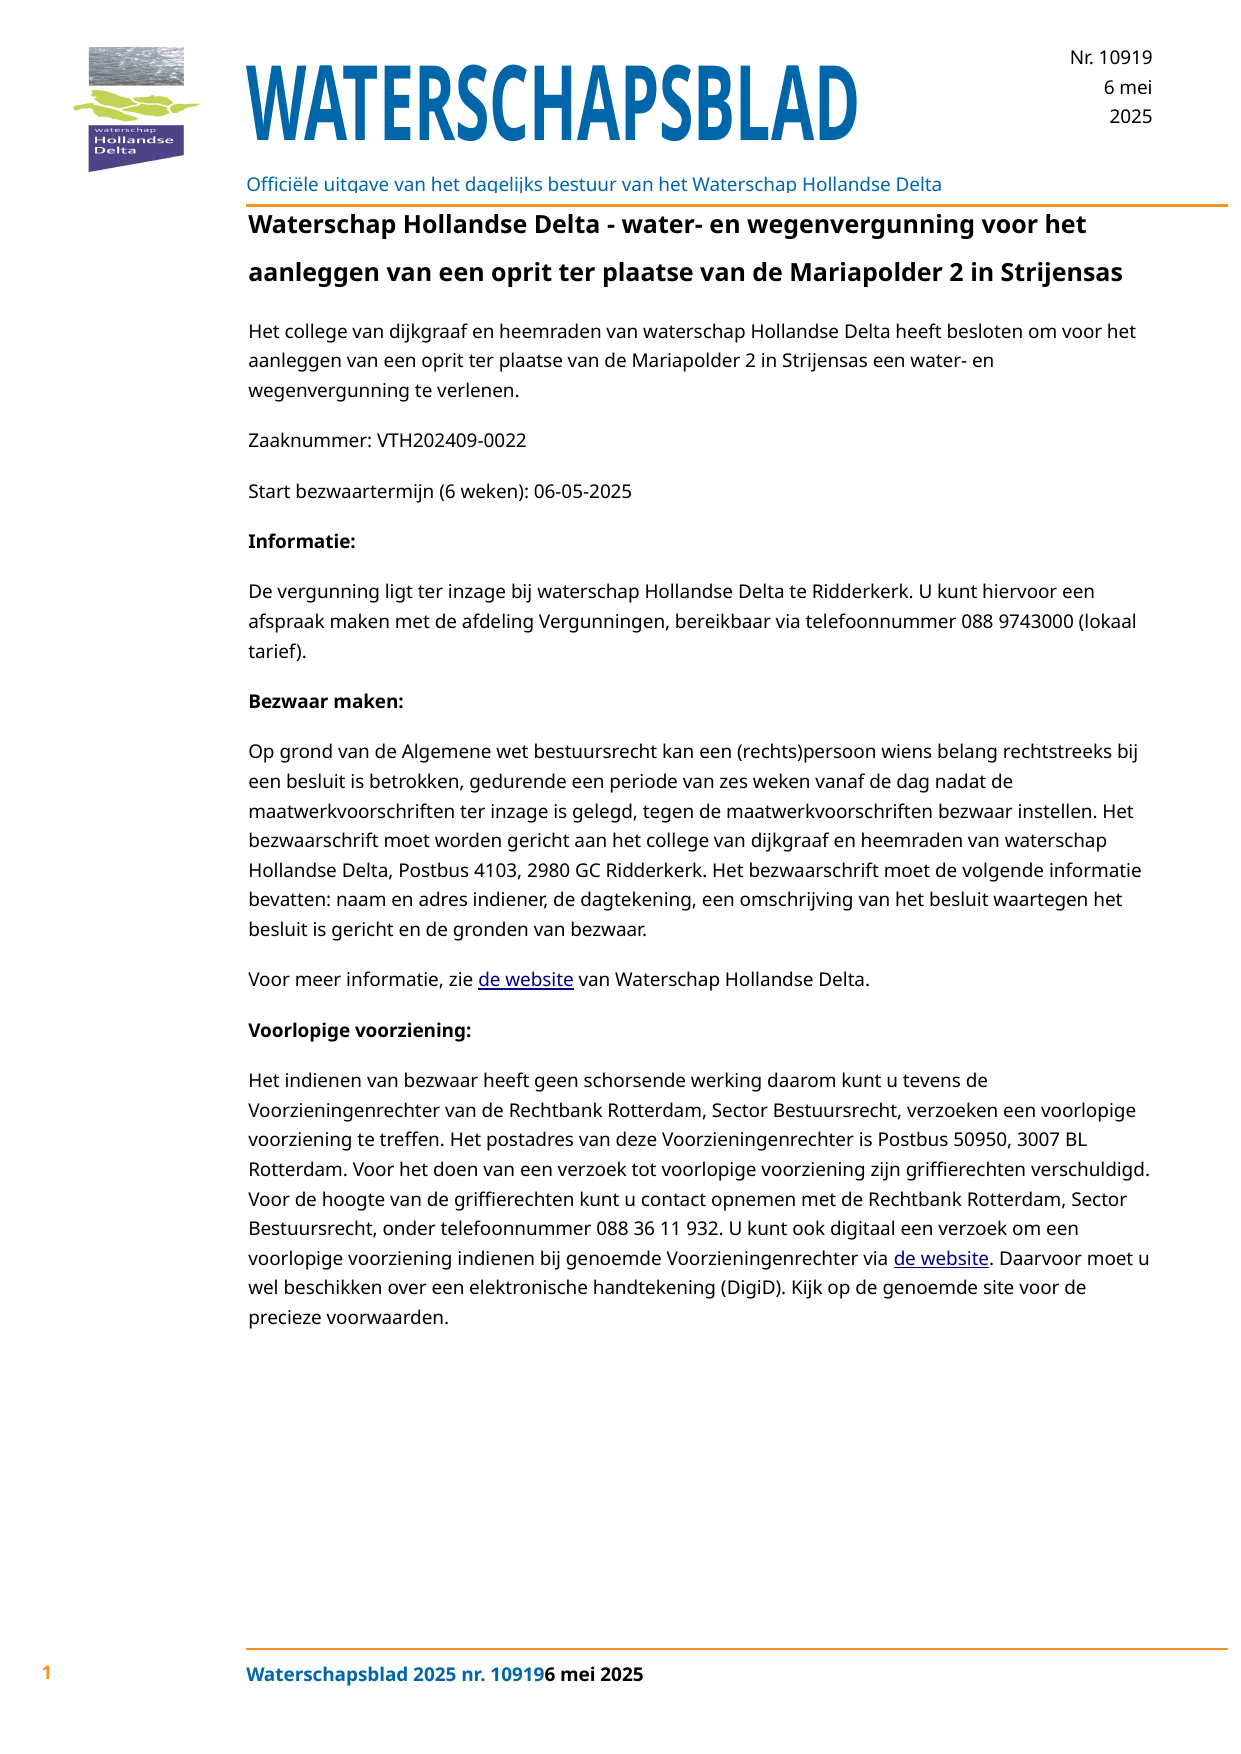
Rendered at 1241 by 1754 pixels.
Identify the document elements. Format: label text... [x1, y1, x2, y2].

text Zaaknummer: VTH202409-0022 [248, 427, 1152, 453]
text Start bezwaartermijn (6 weken): 06-05-2025 [248, 478, 1152, 504]
text Bezwaar maken: [248, 688, 1152, 714]
text Het indienen van bezwaar heeft geen schorsende werking daarom kunt u tevens de Voorzieningenrechter van de Rechtbank Rotterdam, Sector Bestuursrecht, verzoeken een voorlopige voorziening te treffen. Het postadres van deze Voorzieningenrechter is Postbus 50950, 3007 BL Rotterdam. Voor het doen van een verzoek tot voorlopige voorziening zijn griffierechten verschuldigd. Voor de hoogte van de griffierechten kunt u contact opnemen met de Rechtbank Rotterdam, Sector Bestuursrecht, onder telefoonnummer 088 36 11 932. U kunt ook digitaal een verzoek om een voorlopige voorziening indienen bij genoemde Voorzieningenrechter via de website. Daarvoor moet u wel beschikken over een elektronische handtekening (DigiD). Kijk op de genoemde site voor de precieze voorwaarden. [248, 1067, 1152, 1330]
text De vergunning ligt ter inzage bij waterschap Hollandse Delta te Ridderkerk. U kunt hiervoor een afspraak maken met de afdeling Vergunningen, bereikbaar via telefoonnummer 088 9743000 (lokaal tarief). [248, 579, 1152, 664]
text Op grond van de Algemene wet bestuursrecht kan een (rechts)persoon wiens belang rechtstreeks bij een besluit is betrokken, gedurende een periode van zes weken vanaf de dag nadat de maatwerkvoorschriften ter inzage is gelegd, tegen de maatwerkvoorschriften bezwaar instellen. Het bezwaarschrift moet worden gericht aan het college van dijkgraaf en heemraden van waterschap Hollandse Delta, Postbus 4103, 2980 GC Ridderkerk. Het bezwaarschrift moet de volgende informatie bevatten: naam en adres indiener, de dagtekening, een omschrijving van het besluit waartegen het besluit is gericht en de gronden van bezwaar. [248, 739, 1152, 942]
text Voorlopige voorziening: [248, 1017, 1152, 1043]
text Het college van dijkgraaf en heemraden van waterschap Hollandse Delta heeft besloten om voor het aanleggen van een oprit ter plaatse van de Mariapolder 2 in Strijensas een water- en wegenvergunning te verlenen. [248, 318, 1152, 403]
text Waterschap Hollandse Delta - water- en wegenvergunning voor het aanleggen van een oprit ter plaatse van de Mariapolder 2 in Strijensas [248, 207, 1152, 288]
text Informatie: [248, 528, 1152, 554]
picture [41, 47, 231, 172]
text Voor meer informatie, zie de website van Waterschap Hollandse Delta. [248, 967, 1152, 992]
